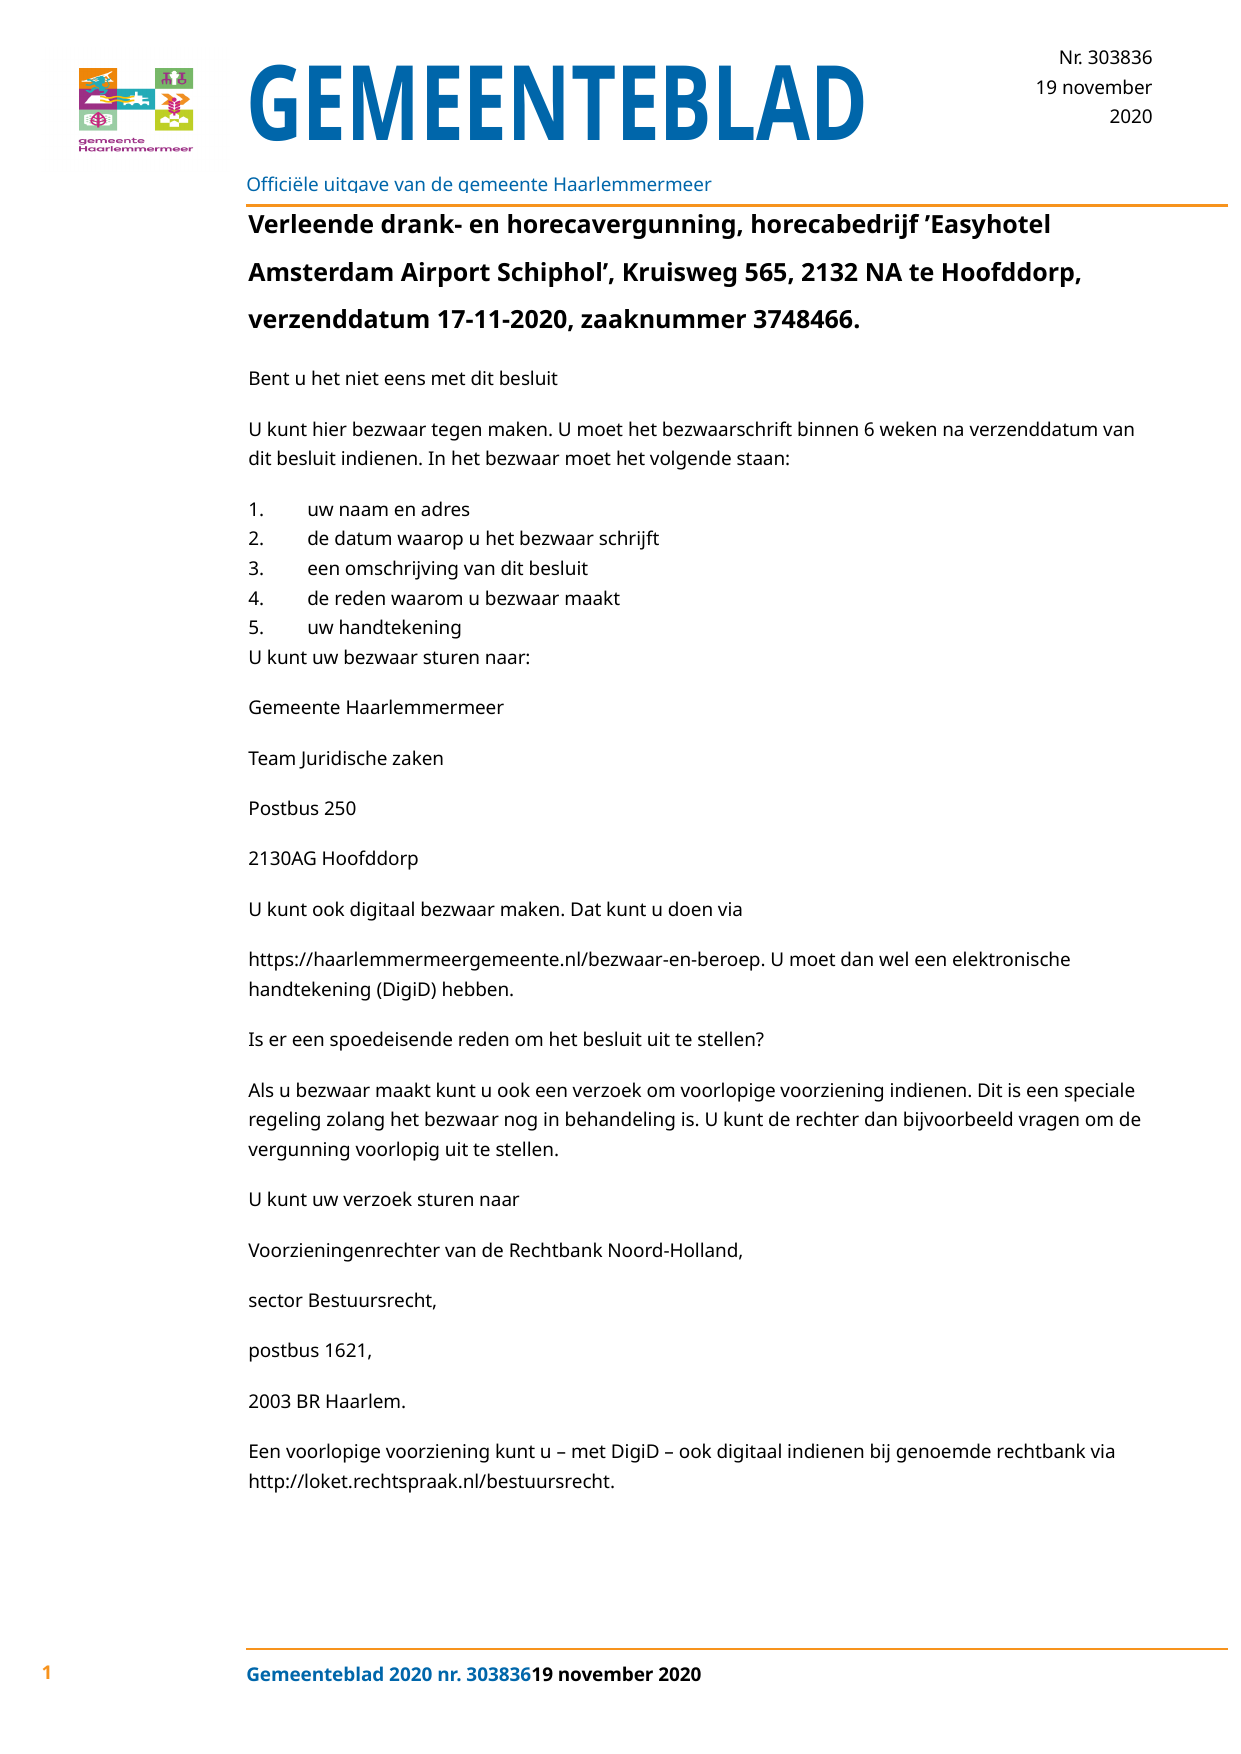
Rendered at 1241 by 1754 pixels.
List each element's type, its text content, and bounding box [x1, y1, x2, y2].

text Verleende drank- en horecavergunning, horecabedrijf ’Easyhotel Amsterdam Airport Schiphol’, Kruisweg 565, 2132 NA te Hoofddorp, verzenddatum 17-11-2020, zaaknummer 3748466. [248, 207, 1152, 336]
picture [41, 47, 231, 172]
text postbus 1621, [248, 1338, 1152, 1363]
text Postbus 250 [248, 795, 1152, 821]
list een omschrijving van dit besluit [248, 555, 1152, 581]
list uw handtekening [248, 614, 1152, 640]
text sector Bestuursrecht, [248, 1287, 1152, 1313]
list uw naam en adres [248, 496, 1152, 522]
list de datum waarop u het bezwaar schrijft [248, 526, 1152, 551]
text 2130AG Hoofddorp [248, 846, 1152, 871]
list de reden waarom u bezwaar maakt [248, 585, 1152, 610]
text Als u bezwaar maakt kunt u ook een verzoek om voorlopige voorziening indienen. Dit is een speciale regeling zolang het bezwaar nog in behandeling is. U kunt de rechter dan bijvoorbeeld vragen om de vergunning voorlopig uit te stellen. [248, 1077, 1152, 1162]
text Bent u het niet eens met dit besluit [248, 366, 1152, 391]
text Is er een spoedeisende reden om het besluit uit te stellen? [248, 1026, 1152, 1052]
text U kunt uw bezwaar sturen naar: [248, 644, 1152, 669]
text 2003 BR Haarlem. [248, 1388, 1152, 1414]
text Een voorlopige voorziening kunt u – met DigiD – ook digitaal indienen bij genoemde rechtbank via http://loket.rechtspraak.nl/bestuursrecht. [248, 1438, 1152, 1494]
text U kunt uw verzoek sturen naar [248, 1186, 1152, 1212]
text https://haarlemmermeergemeente.nl/bezwaar-en-beroep. U moet dan wel een elektronische handtekening (DigiD) hebben. [248, 946, 1152, 1002]
text U kunt hier bezwaar tegen maken. U moet het bezwaarschrift binnen 6 weken na verzenddatum van dit besluit indienen. In het bezwaar moet het volgende staan: [248, 416, 1152, 471]
text Gemeente Haarlemmermeer [248, 694, 1152, 720]
text U kunt ook digitaal bezwaar maken. Dat kunt u doen via [248, 896, 1152, 922]
text Team Juridische zaken [248, 745, 1152, 770]
text Voorzieningenrechter van de Rechtbank Noord-Holland, [248, 1237, 1152, 1262]
